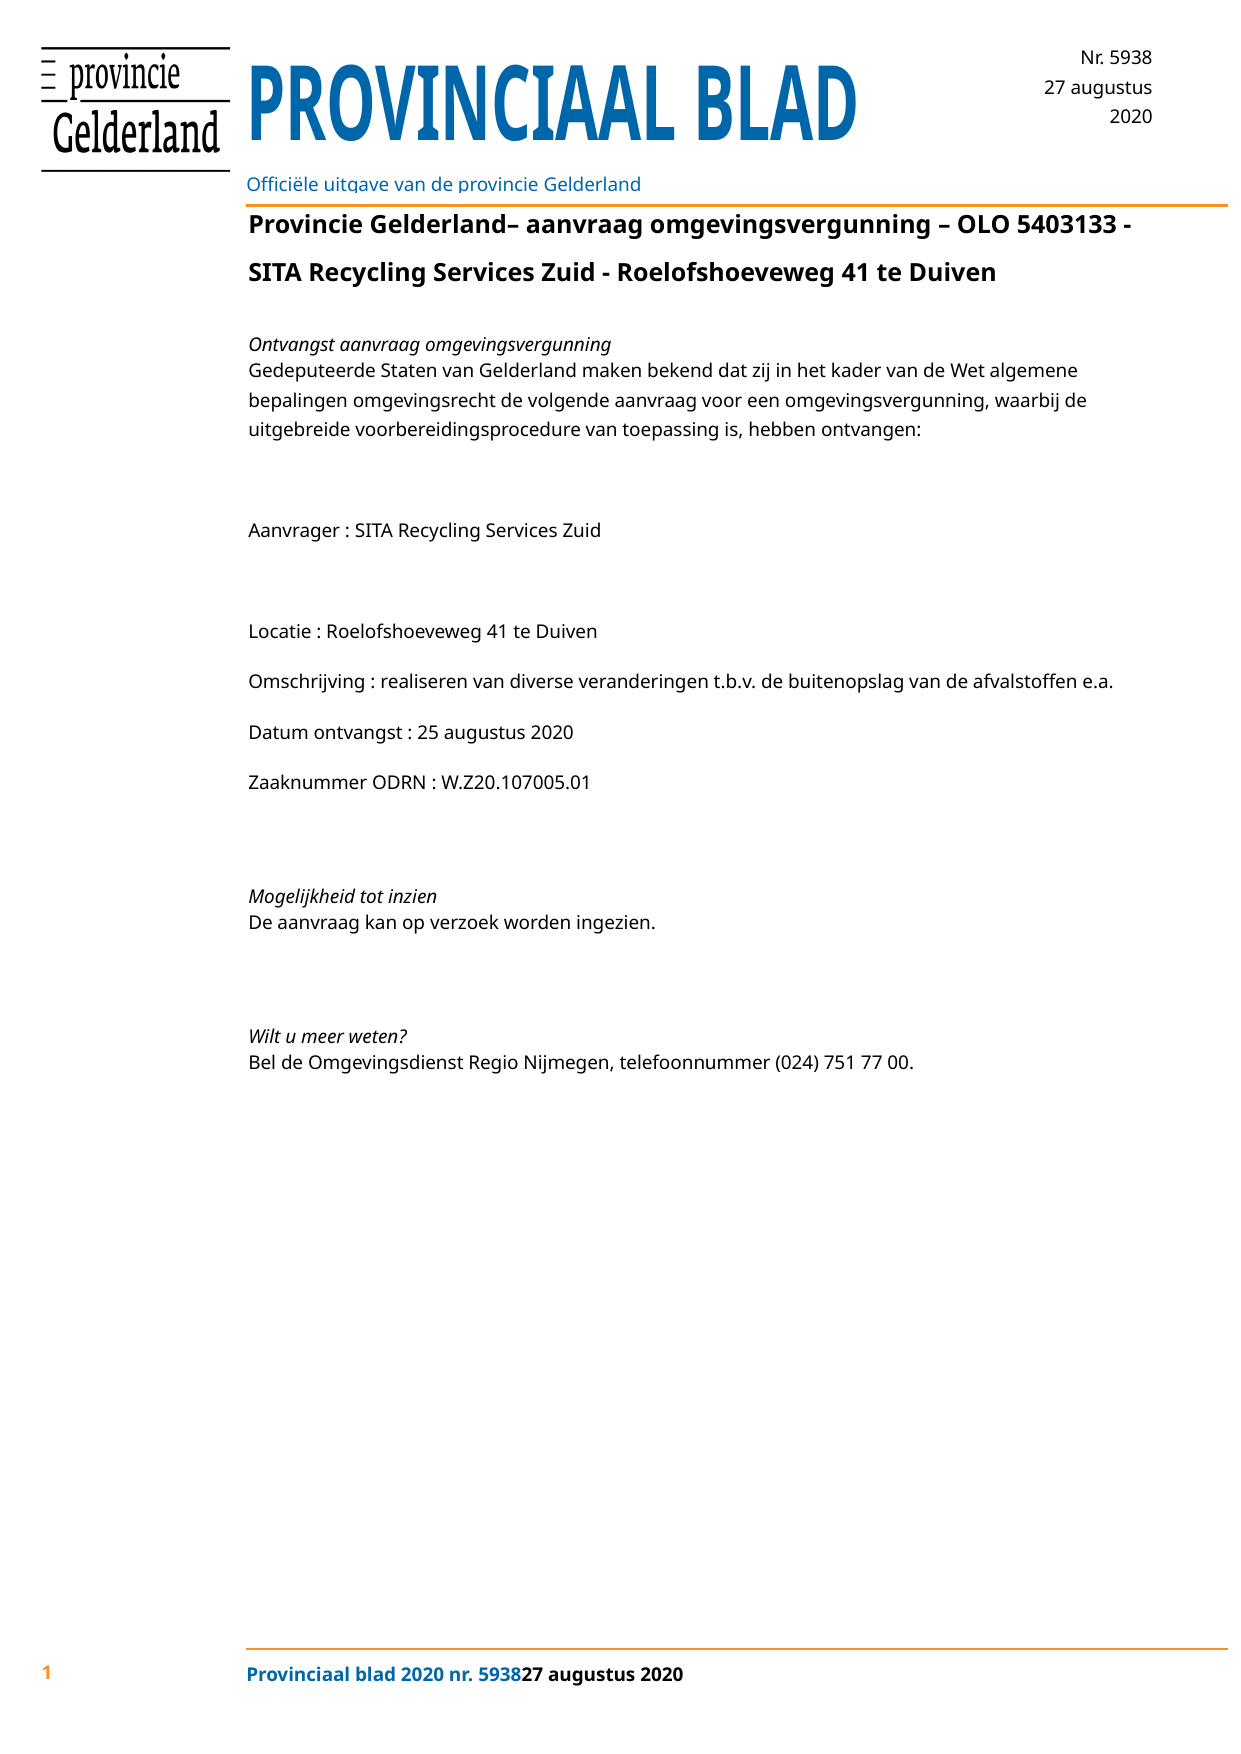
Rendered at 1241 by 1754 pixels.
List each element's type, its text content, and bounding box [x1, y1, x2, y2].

text Datum ontvangst : 25 augustus 2020 [248, 719, 1152, 744]
text Wilt u meer weten? [248, 1024, 1152, 1049]
text De aanvraag kan op verzoek worden ingezien. [248, 909, 1152, 935]
text Locatie : Roelofshoeveweg 41 te Duiven [248, 618, 1152, 644]
text Gedeputeerde Staten van Gelderland maken bekend dat zij in het kader van de Wet algemene bepalingen omgevingsrecht de volgende aanvraag voor een omgevingsvergunning, waarbij de uitgebreide voorbereidingsprocedure van toepassing is, hebben ontvangen: [248, 357, 1152, 442]
text Mogelijkheid tot inzien [248, 884, 1152, 909]
picture [41, 47, 231, 172]
text Zaaknummer ODRN : W.Z20.107005.01 [248, 769, 1152, 795]
text Omschrijving : realiseren van diverse veranderingen t.b.v. de buitenopslag van de afvalstoffen e.a. [248, 668, 1152, 694]
text Ontvangst aanvraag omgevingsvergunning [248, 331, 1152, 357]
text Bel de Omgevingsdienst Regio Nijmegen, telefoonnummer (024) 751 77 00. [248, 1049, 1152, 1075]
text Provincie Gelderland– aanvraag omgevingsvergunning – OLO 5403133 - SITA Recycling Services Zuid - Roelofshoeveweg 41 te Duiven [248, 207, 1152, 288]
text Aanvrager : SITA Recycling Services Zuid [248, 517, 1152, 543]
